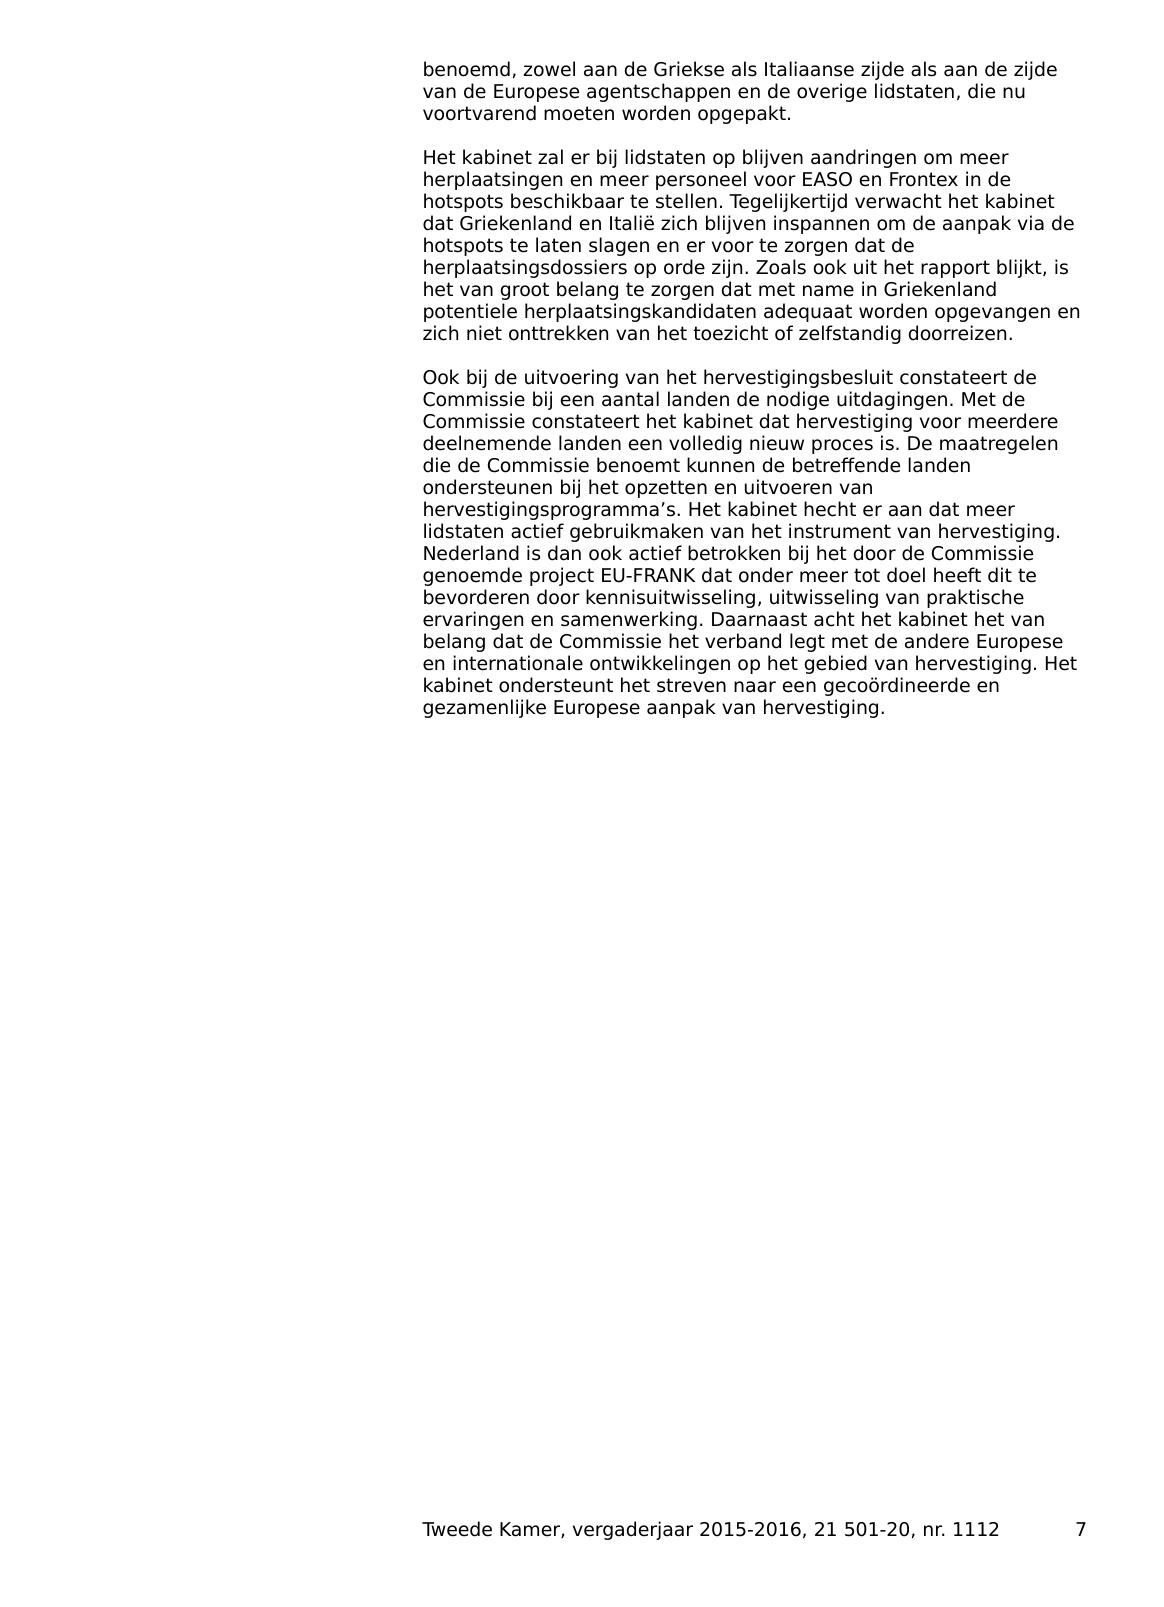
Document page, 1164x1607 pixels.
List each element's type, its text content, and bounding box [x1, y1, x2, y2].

text Het kabinet zal er bij lidstaten op blijven aandringen om meer herplaatsingen en meer personeel voor EASO en Frontex in de hotspots beschikbaar te stellen. Tegelijkertijd verwacht het kabinet dat Griekenland en Italië zich blijven inspannen om de aanpak via de hotspots te laten slagen en er voor te zorgen dat de herplaatsingsdossiers op orde zijn. Zoals ook uit het rapport blijkt, is het van groot belang te zorgen dat met name in Griekenland potentiele herplaatsingskandidaten adequaat worden opgevangen en zich niet onttrekken van het toezicht of zelfstandig doorreizen. [422, 147, 1087, 345]
text benoemd, zowel aan de Griekse als Italiaanse zijde als aan de zijde van de Europese agentschappen en de overige lidstaten, die nu voortvarend moeten worden opgepakt. [422, 59, 1087, 125]
text Ook bij de uitvoering van het hervestigingsbesluit constateert de Commissie bij een aantal landen de nodige uitdagingen. Met de Commissie constateert het kabinet dat hervestiging voor meerdere deelnemende landen een volledig nieuw proces is. De maatregelen die de Commissie benoemt kunnen de betreffende landen ondersteunen bij het opzetten en uitvoeren van hervestigingsprogramma’s. Het kabinet hecht er aan dat meer lidstaten actief gebruikmaken van het instrument van hervestiging. Nederland is dan ook actief betrokken bij het door de Commissie genoemde project EU-FRANK dat onder meer tot doel heeft dit te bevorderen door kennisuitwisseling, uitwisseling van praktische ervaringen en samenwerking. Daarnaast acht het kabinet het van belang dat de Commissie het verband legt met de andere Europese en internationale ontwikkelingen op het gebied van hervestiging. Het kabinet ondersteunt het streven naar een gecoördineerde en gezamenlijke Europese aanpak van hervestiging. [422, 367, 1087, 719]
